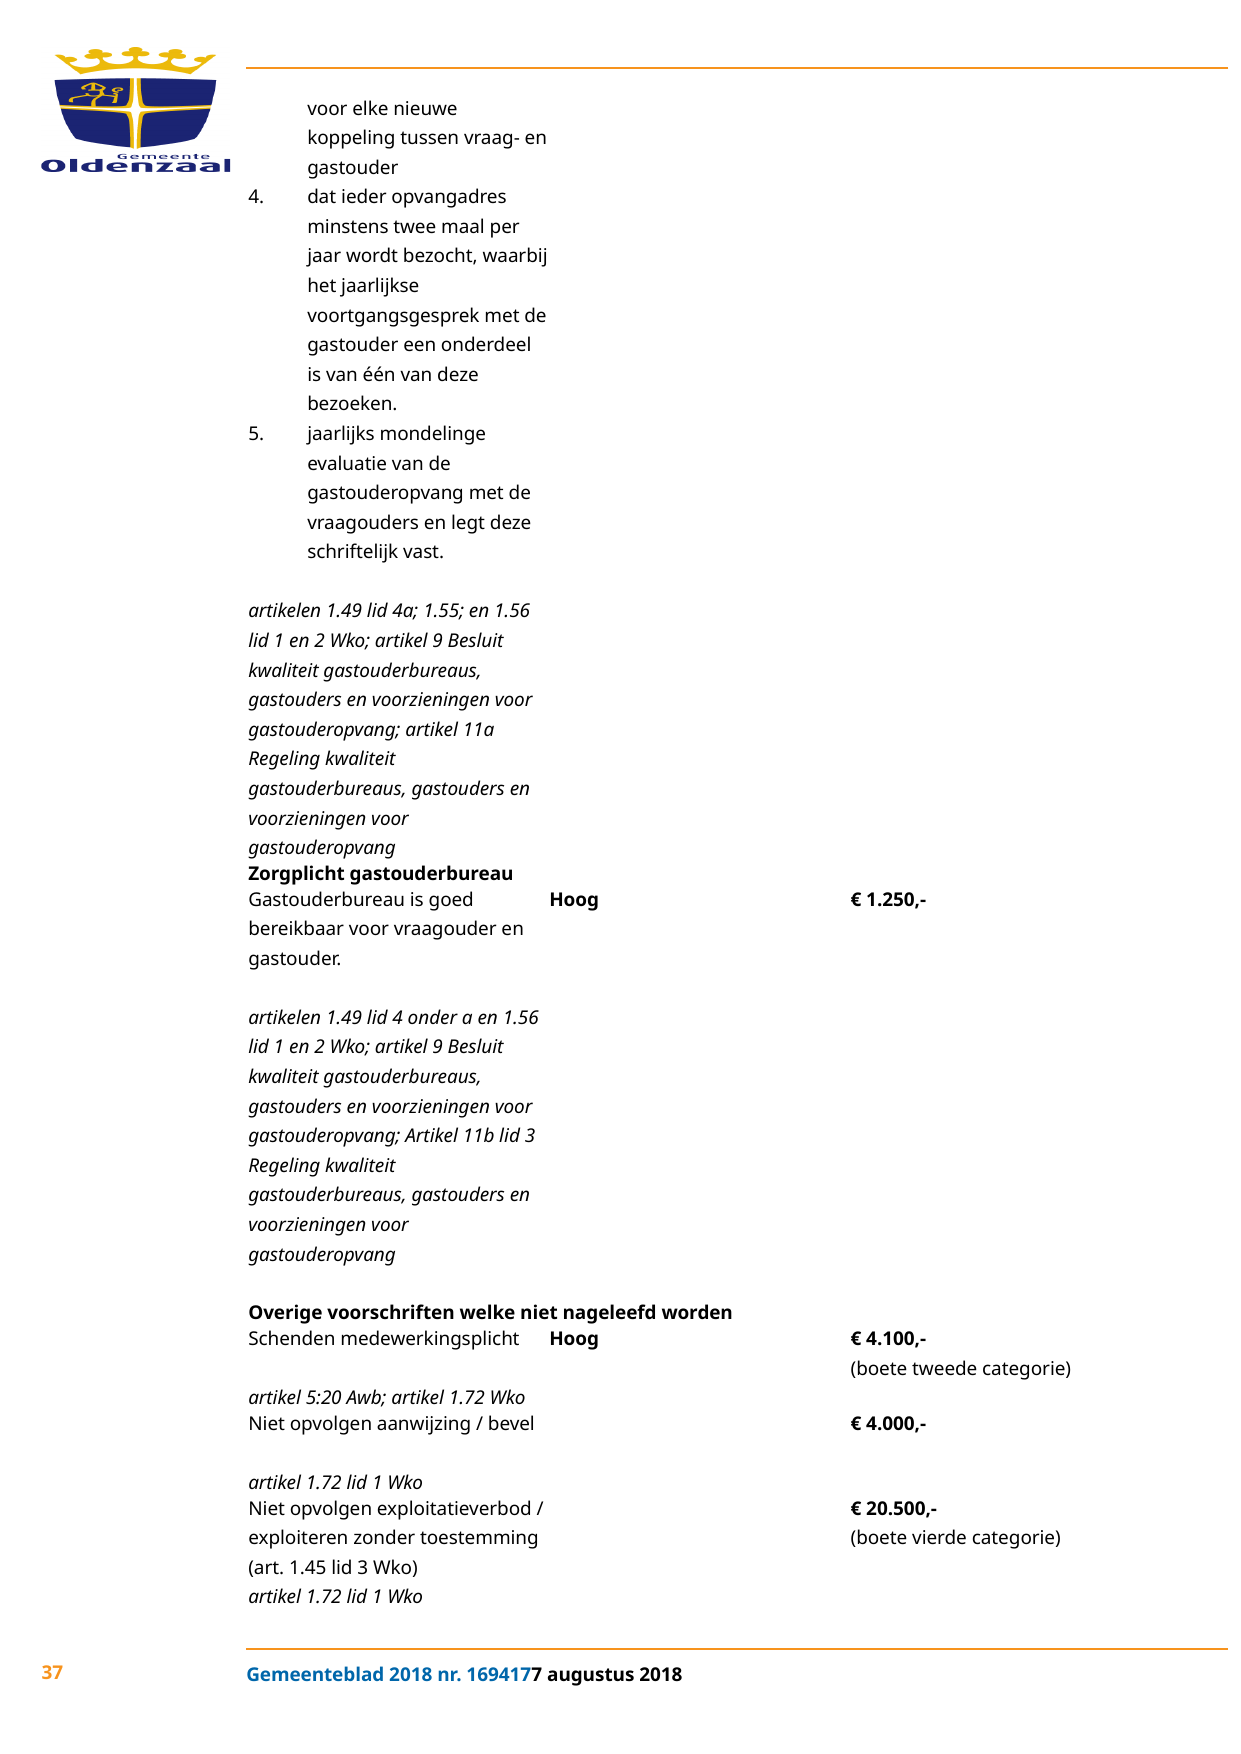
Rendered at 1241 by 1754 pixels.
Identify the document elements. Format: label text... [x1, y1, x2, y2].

table_cell Hoog [549, 1325, 850, 1609]
table_cell Niet opvolgen exploitatieverbod / exploiteren zonder toestemming (art. 1.45 lid 3 Wko) artikel 1.72 lid 1 Wko [248, 1495, 549, 1609]
table_cell € 1.250,- [850, 886, 1152, 1267]
table_cell Niet opvolgen aanwijzing / bevel artikel 1.72 lid 1 Wko [248, 1410, 549, 1495]
table_cell Gastouderbureau is goed bereikbaar voor vraagouder en gastouder. artikelen 1.49 lid 4 onder a en 1.56 lid 1 en 2 Wko; artikel 9 Besluit kwaliteit gastouderbureaus, gastouders en voorzieningen voor gastouderopvang; Artikel 11b lid 3 Regeling kwaliteit gastouderbureaus, gastouders en voorzieningen voor gastouderopvang [248, 886, 549, 1267]
table_cell Zorgplicht gastouderbureau [248, 860, 1152, 886]
table_cell € 20.500,- (boete vierde categorie) [850, 1495, 1152, 1609]
table_header Overige voorschriften welke niet nageleefd worden [248, 1300, 1152, 1325]
table_cell € 4.100,- (boete tweede categorie) [850, 1325, 1152, 1410]
table_cell € 4.000,- [850, 1410, 1152, 1495]
table_cell Schenden medewerkingsplicht artikel 5:20 Awb; artikel 1.72 Wko [248, 1325, 549, 1410]
table_cell Hoog [549, 886, 850, 1267]
table_cell voor elke nieuwe koppeling tussen vraag- en gastouder dat ieder opvangadres minstens twee maal per jaar wordt bezocht, waarbij het jaarlijkse voortgangsgesprek met de gastouder een onderdeel is van één van deze bezoeken. jaarlijks mondelinge evaluatie van de gastouderopvang met de vraagouders en legt deze schriftelijk vast. artikelen 1.49 lid 4a; 1.55; en 1.56 lid 1 en 2 Wko; artikel 9 Besluit kwaliteit gastouderbureaus, gastouders en voorzieningen voor gastouderopvang; artikel 11a Regeling kwaliteit gastouderbureaus, gastouders en voorzieningen voor gastouderopvang [248, 95, 549, 860]
table_cell [549, 95, 850, 860]
table_cell [850, 95, 1152, 860]
picture [41, 47, 231, 172]
